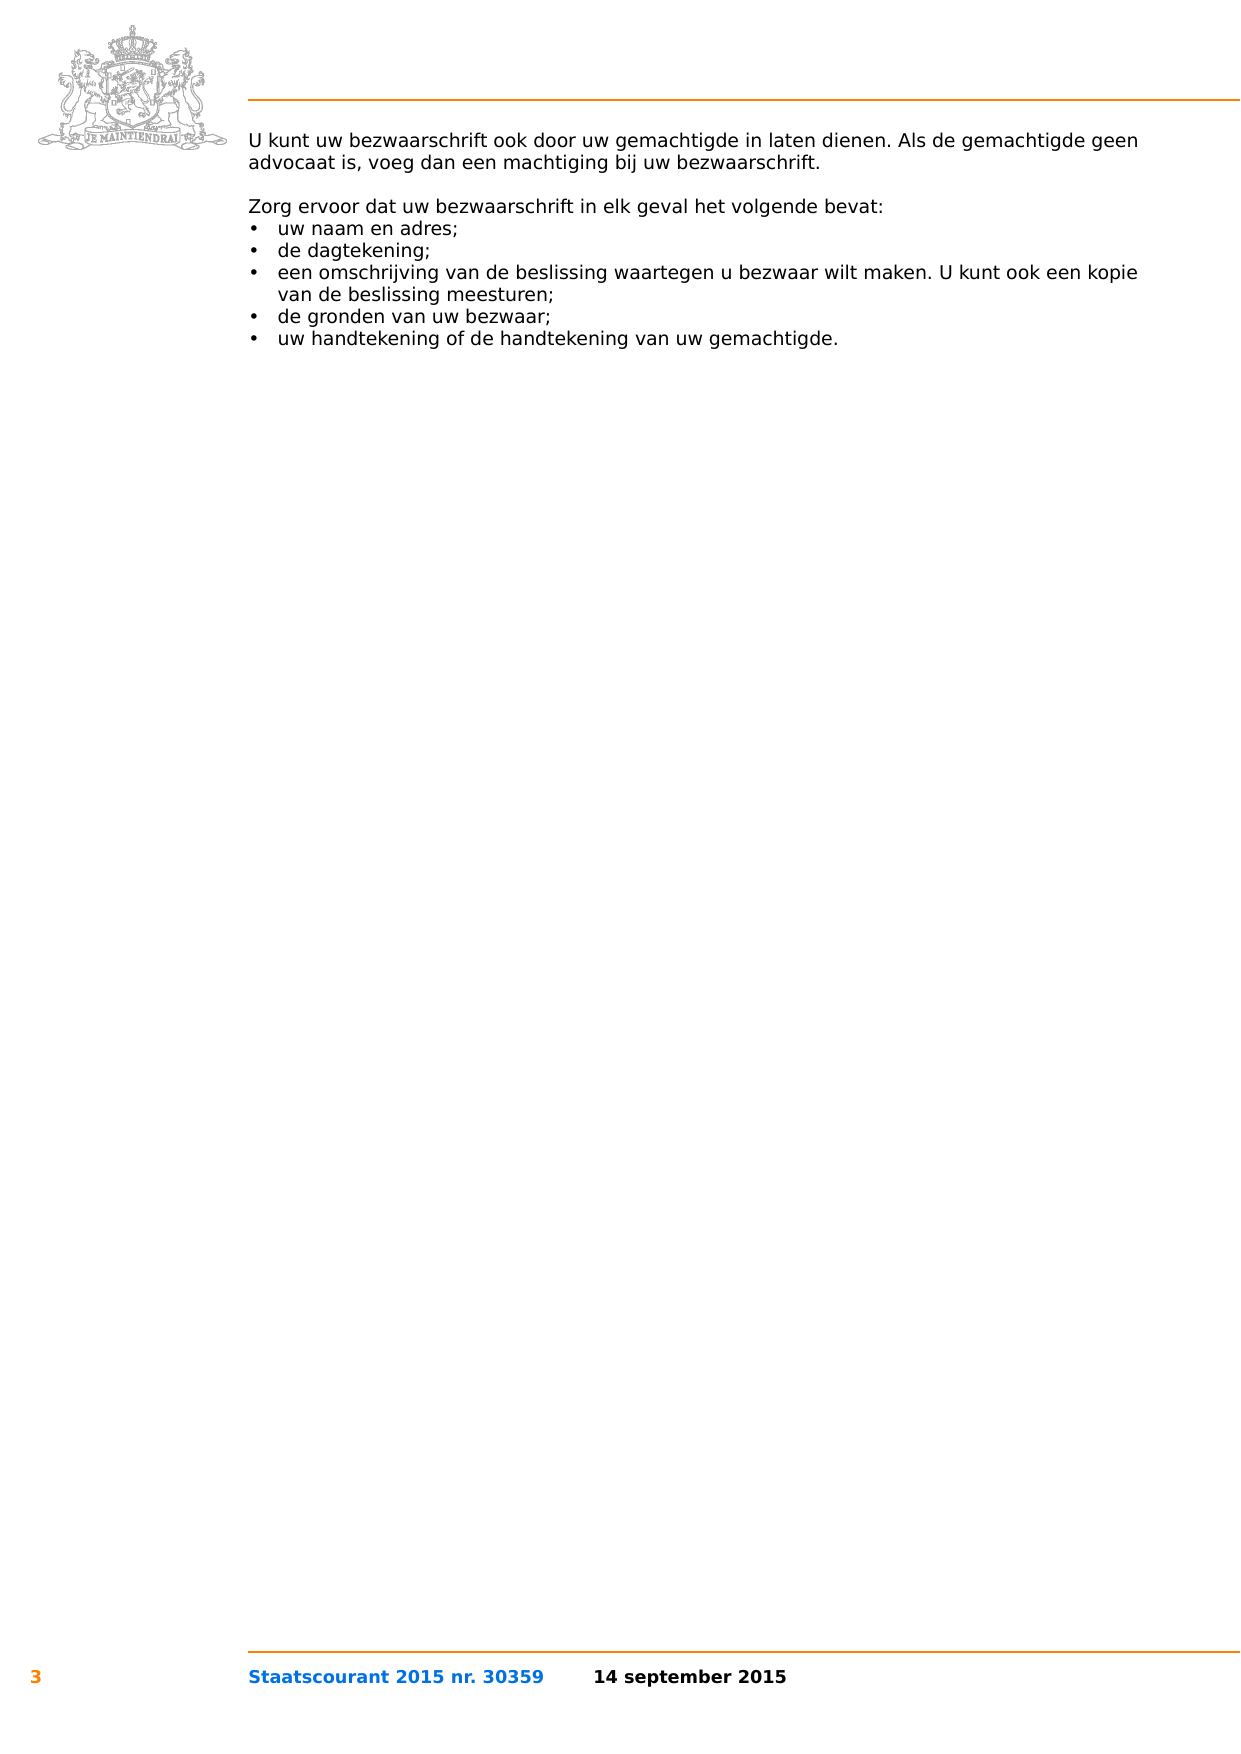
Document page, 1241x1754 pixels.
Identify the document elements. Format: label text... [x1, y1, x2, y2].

text • uw naam en adres; [248, 218, 1163, 240]
text • de dagtekening; [248, 240, 1163, 262]
text Zorg ervoor dat uw bezwaarschrift in elk geval het volgende bevat: [248, 196, 1163, 218]
text • een omschrijving van de beslissing waartegen u bezwaar wilt maken. U kunt ook een kopie van de beslissing meesturen; [248, 262, 1163, 306]
text • uw handtekening of de handtekening van uw gemachtigde. [248, 328, 1163, 349]
text • de gronden van uw bezwaar; [248, 306, 1163, 328]
picture [38, 25, 227, 150]
text U kunt uw bezwaarschrift ook door uw gemachtigde in laten dienen. Als de gemachtigde geen advocaat is, voeg dan een machtiging bij uw bezwaarschrift. [248, 130, 1163, 174]
